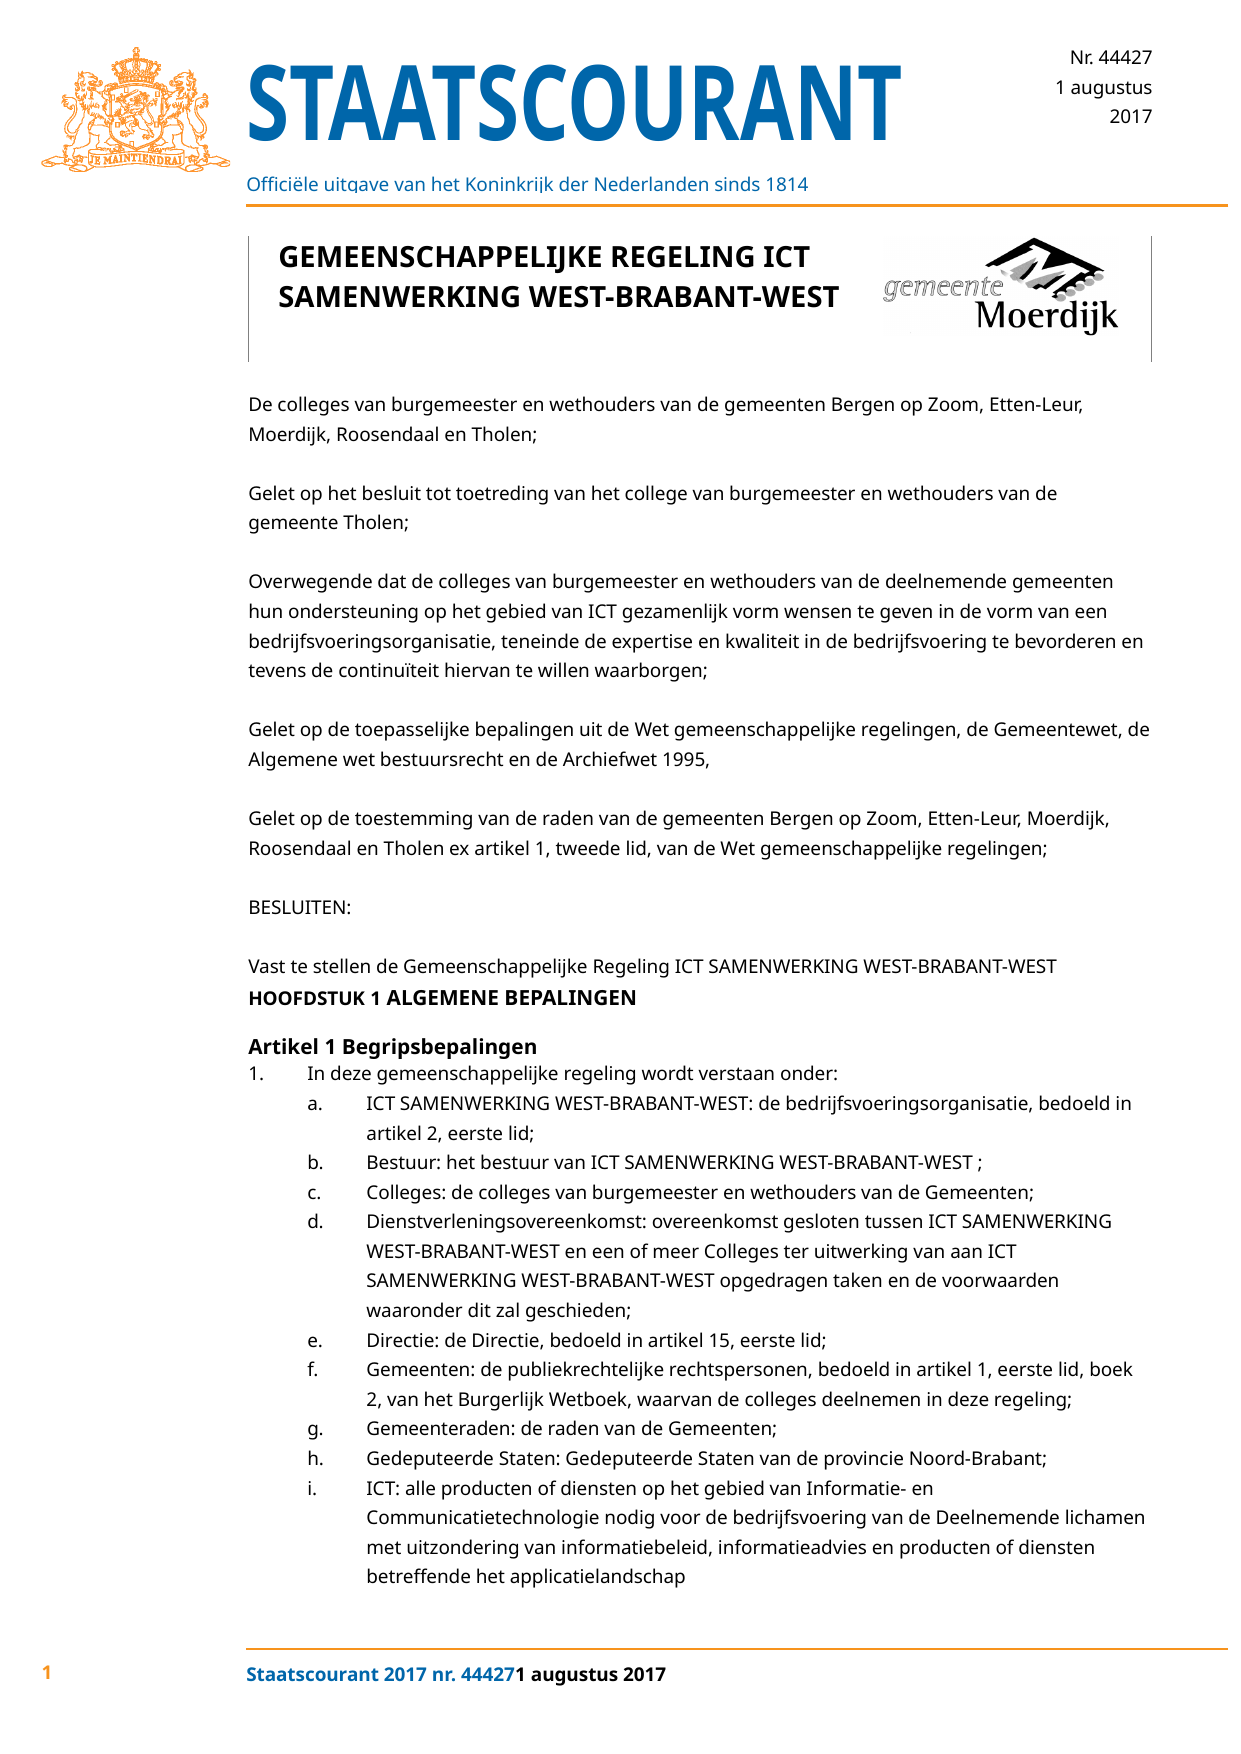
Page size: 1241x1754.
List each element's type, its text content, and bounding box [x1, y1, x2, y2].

table_header [850, 236, 1151, 362]
list Bestuur: het bestuur van ICT SAMENWERKING WEST-BRABANT-WEST ; [307, 1149, 1152, 1175]
list ICT: alle producten of diensten op het gebied van Informatie- en Communicatietechnologie nodig voor de bedrijfsvoering van de Deelnemende lichamen met uitzondering van informatiebeleid, informatieadvies en producten of diensten betreffende het applicatielandschap [307, 1475, 1152, 1589]
picture [882, 236, 1119, 336]
table_header GEMEENSCHAPPELIJKE REGELING ICT SAMENWERKING WEST-BRABANT-WEST [249, 236, 850, 362]
text Gelet op het besluit tot toetreding van het college van burgemeester en wethouders van de gemeente Tholen; [248, 480, 1152, 535]
list Gemeenten: de publiekrechtelijke rechtspersonen, bedoeld in artikel 1, eerste lid, boek 2, van het Burgerlijk Wetboek, waarvan de colleges deelnemen in deze regeling; [307, 1356, 1152, 1412]
list Colleges: de colleges van burgemeester en wethouders van de Gemeenten; [307, 1179, 1152, 1205]
text Gelet op de toepasselijke bepalingen uit de Wet gemeenschappelijke regelingen, de Gemeentewet, de Algemene wet bestuursrecht en de Archiefwet 1995, [248, 717, 1152, 772]
list In deze gemeenschappelijke regeling wordt verstaan onder: [248, 1061, 1152, 1086]
list Directie: de Directie, bedoeld in artikel 15, eerste lid; [307, 1327, 1152, 1353]
text De colleges van burgemeester en wethouders van de gemeenten Bergen op Zoom, Etten-Leur, Moerdijk, Roosendaal en Tholen; [248, 391, 1152, 447]
text Overwegende dat de colleges van burgemeester en wethouders van de deelnemende gemeenten hun ondersteuning op het gebied van ICT gezamenlijk vorm wensen te geven in de vorm van een bedrijfsvoeringsorganisatie, teneinde de expertise en kwaliteit in de bedrijfsvoering te bevorderen en tevens de continuïteit hiervan te willen waarborgen; [248, 569, 1152, 683]
text HOOFDSTUK 1 ALGEMENE BEPALINGEN [248, 983, 1152, 1011]
text Gelet op de toestemming van de raden van de gemeenten Bergen op Zoom, Etten-Leur, Moerdijk, Roosendaal en Tholen ex artikel 1, tweede lid, van de Wet gemeenschappelijke regelingen; [248, 805, 1152, 861]
text Artikel 1 Begripsbepalingen [248, 1032, 1152, 1061]
list Gedeputeerde Staten: Gedeputeerde Staten van de provincie Noord-Brabant; [307, 1445, 1152, 1471]
list Gemeenteraden: de raden van de Gemeenten; [307, 1416, 1152, 1441]
list ICT SAMENWERKING WEST-BRABANT-WEST: de bedrijfsvoeringsorganisatie, bedoeld in artikel 2, eerste lid; [307, 1090, 1152, 1146]
text Vast te stellen de Gemeenschappelijke Regeling ICT SAMENWERKING WEST-BRABANT-WEST [248, 953, 1152, 979]
list Dienstverleningsovereenkomst: overeenkomst gesloten tussen ICT SAMENWERKING WEST-BRABANT-WEST en een of meer Colleges ter uitwerking van aan ICT SAMENWERKING WEST-BRABANT-WEST opgedragen taken en de voorwaarden waaronder dit zal geschieden; [307, 1208, 1152, 1323]
text BESLUITEN: [248, 894, 1152, 920]
picture [41, 47, 231, 172]
